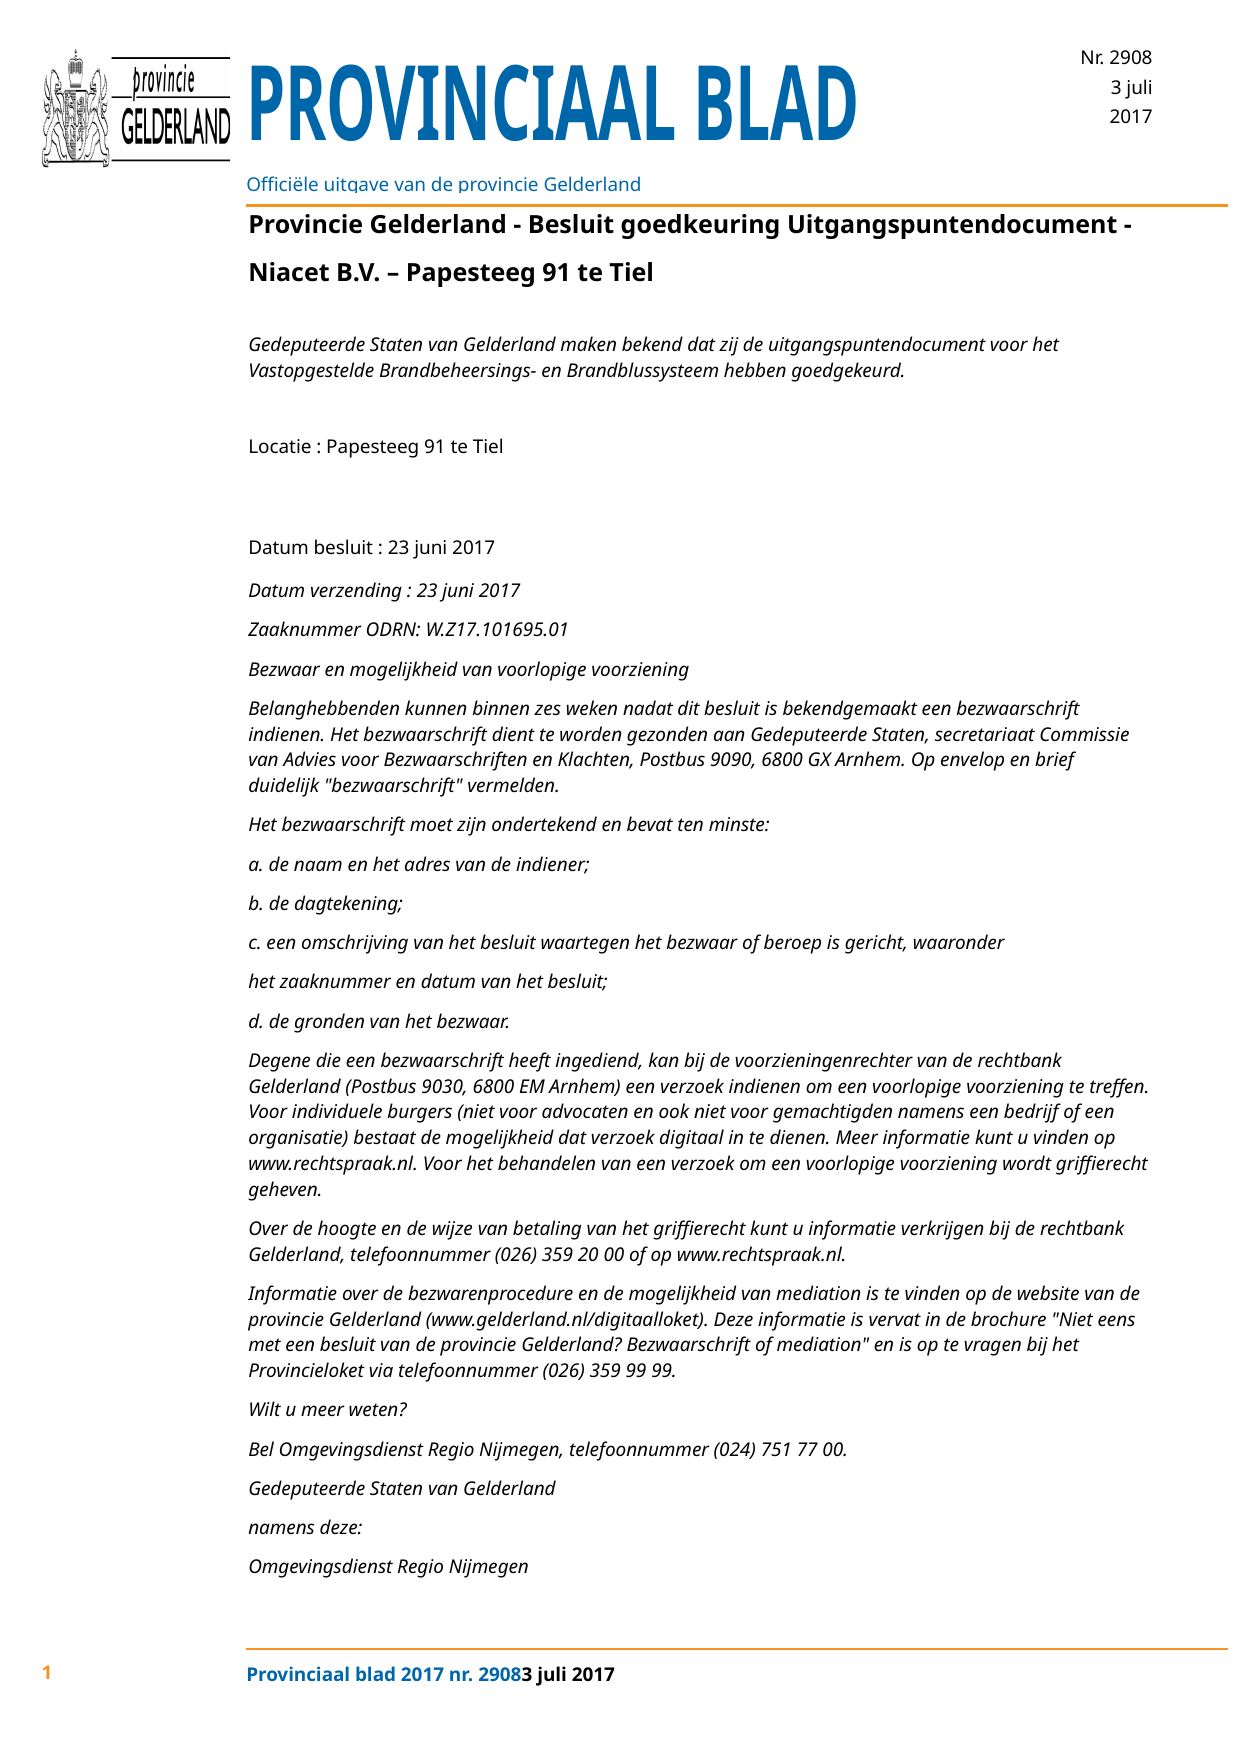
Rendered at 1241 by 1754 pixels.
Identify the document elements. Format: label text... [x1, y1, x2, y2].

text namens deze: [248, 1514, 1152, 1540]
text Datum besluit : 23 juni 2017 [248, 534, 1152, 560]
text Over de hoogte en de wijze van betaling van het griffierecht kunt u informatie verkrijgen bij de rechtbank Gelderland, telefoonnummer (026) 359 20 00 of op www.rechtspraak.nl. [248, 1215, 1152, 1267]
text Degene die een bezwaarschrift heeft ingediend, kan bij de voorzieningenrechter van de rechtbank Gelderland (Postbus 9030, 6800 EM Arnhem) een verzoek indienen om een voorlopige voorziening te treffen. Voor individuele burgers (niet voor advocaten en ook niet voor gemachtigden namens een bedrijf of een organisatie) bestaat de mogelijkheid dat verzoek digitaal in te dienen. Meer informatie kunt u vinden op www.rechtspraak.nl. Voor het behandelen van een verzoek om een voorlopige voorziening wordt griffierecht geheven. [248, 1047, 1152, 1202]
text het zaaknummer en datum van het besluit; [248, 969, 1152, 994]
text a. de naam en het adres van de indiener; [248, 851, 1152, 877]
text Omgevingsdienst Regio Nijmegen [248, 1554, 1152, 1579]
text c. een omschrijving van het besluit waartegen het bezwaar of beroep is gericht, waaronder [248, 929, 1152, 955]
text Gedeputeerde Staten van Gelderland [248, 1475, 1152, 1501]
text Zaaknummer ODRN: W.Z17.101695.01 [248, 617, 1152, 642]
text Bezwaar en mogelijkheid van voorlopige voorziening [248, 656, 1152, 682]
text Wilt u meer weten? [248, 1397, 1152, 1422]
text Het bezwaarschrift moet zijn ondertekend en bevat ten minste: [248, 812, 1152, 837]
text Gedeputeerde Staten van Gelderland maken bekend dat zij de uitgangspuntendocument voor het Vastopgestelde Brandbeheersings- en Brandblussysteem hebben goedgekeurd. [248, 331, 1152, 383]
text Belanghebbenden kunnen binnen zes weken nadat dit besluit is bekendgemaakt een bezwaarschrift indienen. Het bezwaarschrift dient te worden gezonden aan Gedeputeerde Staten, secretariaat Commissie van Advies voor Bezwaarschriften en Klachten, Postbus 9090, 6800 GX Arnhem. Op envelop en brief duidelijk "bezwaarschrift" vermelden. [248, 695, 1152, 798]
text Provincie Gelderland - Besluit goedkeuring Uitgangspuntendocument - Niacet B.V. – Papesteeg 91 te Tiel [248, 207, 1152, 288]
picture [41, 47, 231, 172]
text Informatie over de bezwarenprocedure en de mogelijkheid van mediation is te vinden op de website van de provincie Gelderland (www.gelderland.nl/digitaalloket). Deze informatie is vervat in de brochure "Niet eens met een besluit van de provincie Gelderland? Bezwaarschrift of mediation" en is op te vragen bij het Provincieloket via telefoonnummer (026) 359 99 99. [248, 1280, 1152, 1383]
text b. de dagtekening; [248, 890, 1152, 916]
text d. de gronden van het bezwaar. [248, 1008, 1152, 1034]
text Bel Omgevingsdienst Regio Nijmegen, telefoonnummer (024) 751 77 00. [248, 1436, 1152, 1462]
text Datum verzending : 23 juni 2017 [248, 577, 1152, 603]
text Locatie : Papesteeg 91 te Tiel [248, 433, 1152, 459]
